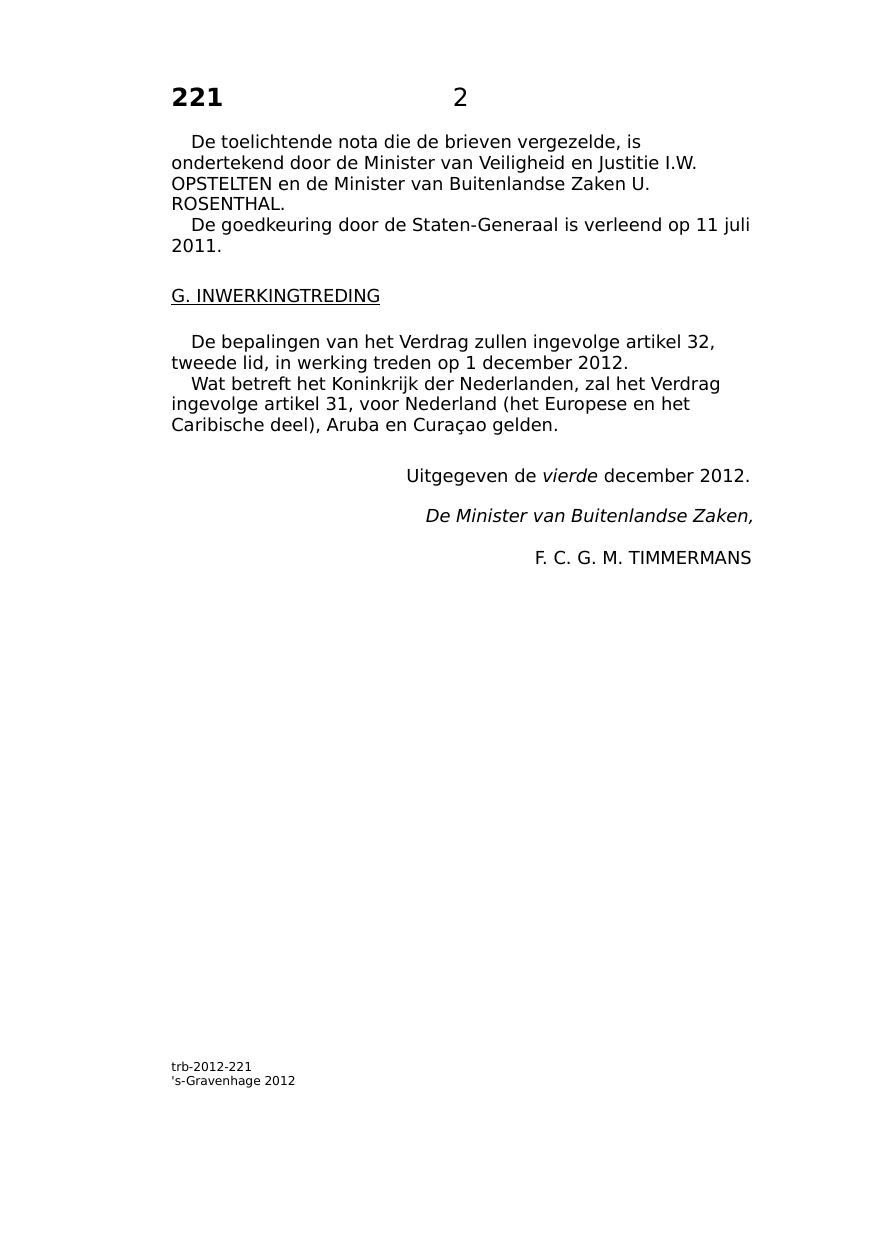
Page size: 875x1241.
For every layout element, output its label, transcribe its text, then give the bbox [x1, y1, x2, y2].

text trb-2012-221 [171, 1060, 405, 1074]
text 's-Gravenhage 2012 [171, 1074, 405, 1088]
subtitle G. INWERKINGTREDING [171, 286, 756, 307]
text De Minister van Buitenlandse Zaken, F. C. G. M. TIMMERMANS [171, 506, 756, 568]
text De toelichtende nota die de brieven vergezelde, is ondertekend door de Minister van Veiligheid en Justitie I.W. OPSTELTEN en de Minister van Buitenlandse Zaken U. ROSENTHAL. [171, 132, 756, 215]
text Uitgegeven de vierde december 2012. [171, 466, 756, 486]
text De bepalingen van het Verdrag zullen ingevolge artikel 32, tweede lid, in werking treden op 1 december 2012. [171, 332, 756, 373]
text Wat betreft het Koninkrijk der Nederlanden, zal het Verdrag ingevolge artikel 31, voor Nederland (het Europese en het Caribische deel), Aruba en Curaçao gelden. [171, 373, 756, 436]
text De goedkeuring door de Staten-Generaal is verleend op 11 juli 2011. [171, 215, 756, 256]
